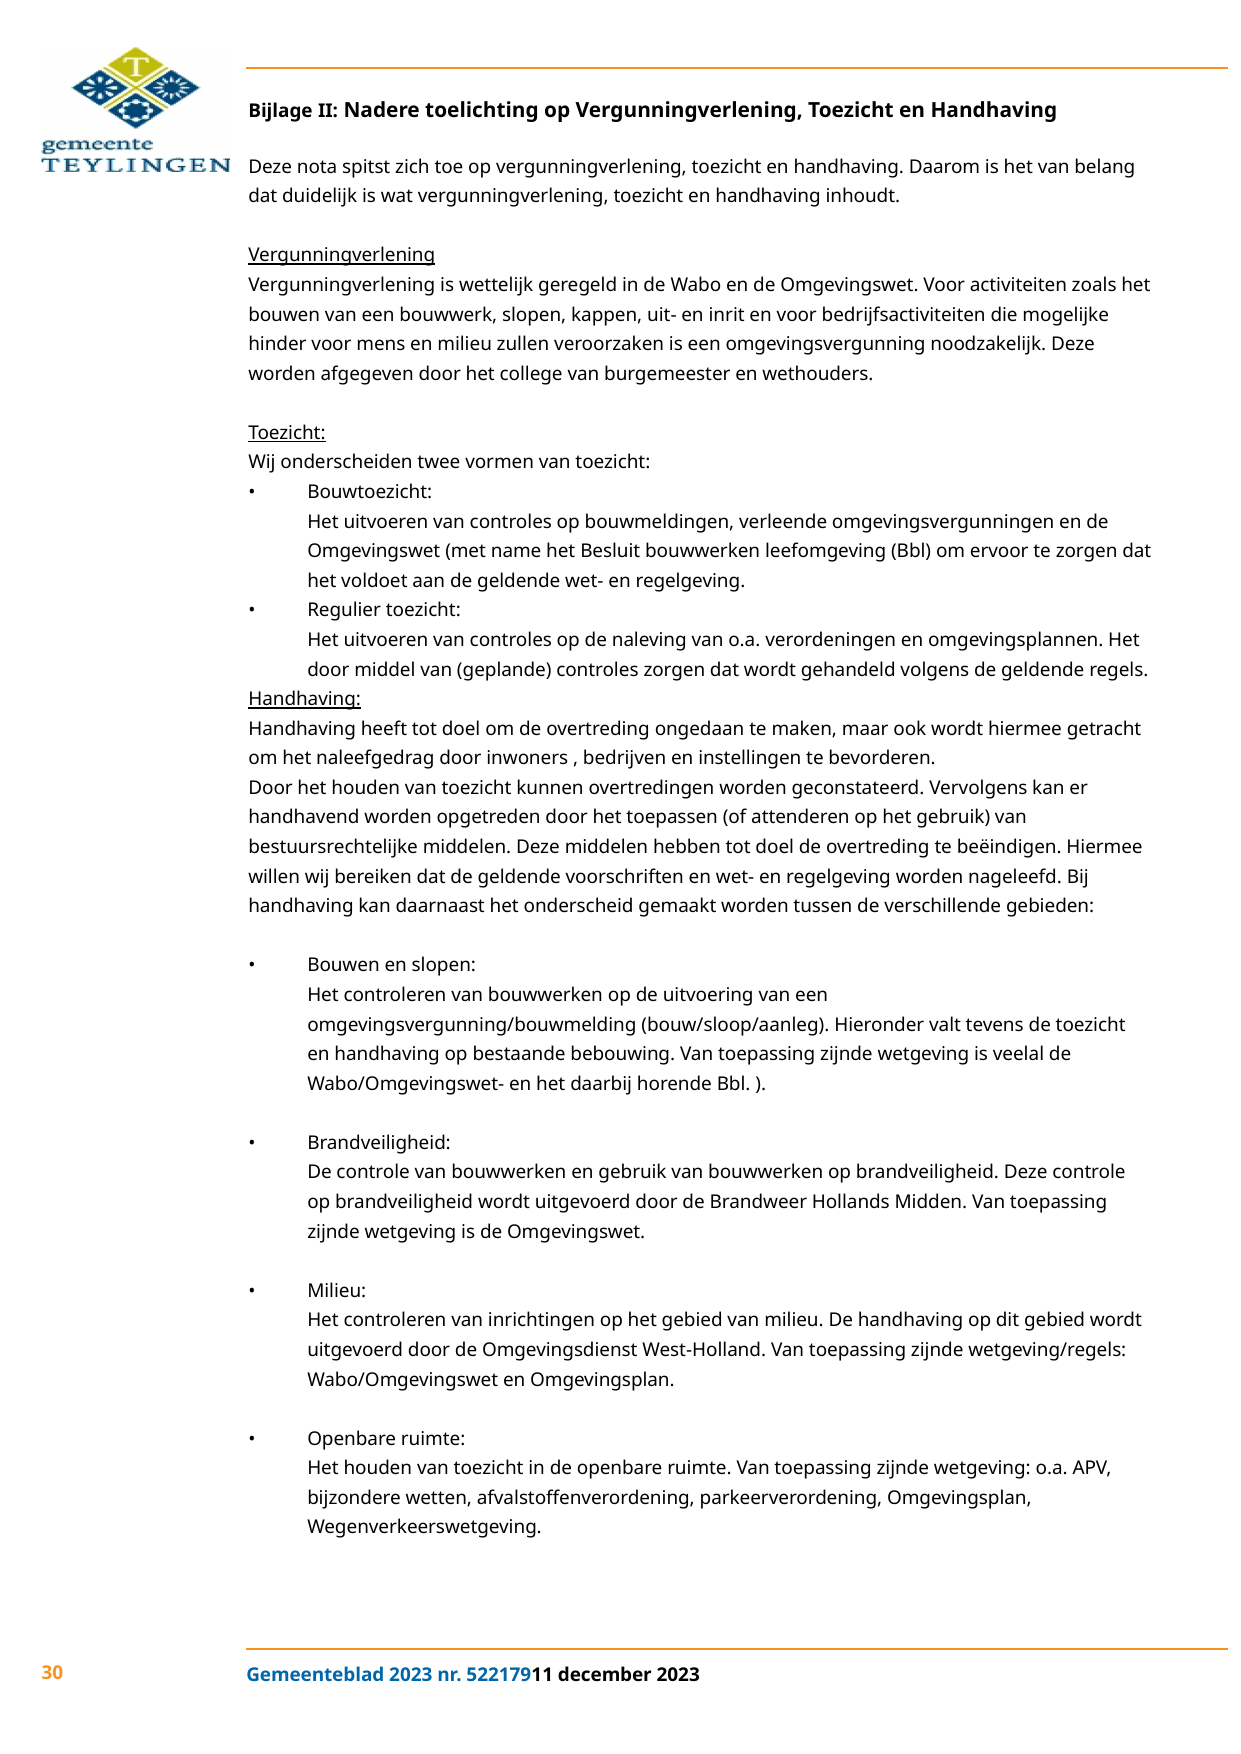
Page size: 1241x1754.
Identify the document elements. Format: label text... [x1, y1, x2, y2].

list Regulier toezicht: [248, 597, 1152, 622]
list Het houden van toezicht in de openbare ruimte. Van toepassing zijnde wetgeving: o.a. APV, bijzondere wetten, afvalstoffenverordening, parkeerverordening, Omgevingsplan, Wegenverkeerswetgeving. [248, 1454, 1152, 1539]
text Vergunningverlening [248, 242, 1152, 267]
text Door het houden van toezicht kunnen overtredingen worden geconstateerd. Vervolgens kan er handhavend worden opgetreden door het toepassen (of attenderen op het gebruik) van bestuursrechtelijke middelen. Deze middelen hebben tot doel de overtreding te beëindigen. Hiermee willen wij bereiken dat de geldende voorschriften en wet- en regelgeving worden nageleefd. Bij handhaving kan daarnaast het onderscheid gemaakt worden tussen de verschillende gebieden: [248, 774, 1152, 918]
text Handhaving heeft tot doel om de overtreding ongedaan te maken, maar ook wordt hiermee getracht om het naleefgedrag door inwoners , bedrijven en instellingen te bevorderen. [248, 715, 1152, 770]
list Bouwtoezicht: [248, 478, 1152, 504]
picture [41, 47, 231, 172]
list Milieu: [248, 1277, 1152, 1303]
text Wij onderscheiden twee vormen van toezicht: [248, 449, 1152, 474]
text Deze nota spitst zich toe op vergunningverlening, toezicht en handhaving. Daarom is het van belang dat duidelijk is wat vergunningverlening, toezicht en handhaving inhoudt. [248, 153, 1152, 208]
list Openbare ruimte: [248, 1425, 1152, 1451]
list Bouwen en slopen: [248, 952, 1152, 977]
list De controle van bouwwerken en gebruik van bouwwerken op brandveiligheid. Deze controle op brandveiligheid wordt uitgevoerd door de Brandweer Hollands Midden. Van toepassing zijnde wetgeving is de Omgevingswet. [248, 1159, 1152, 1244]
text Toezicht: [248, 419, 1152, 445]
text Vergunningverlening is wettelijk geregeld in de Wabo en de Omgevingswet. Voor activiteiten zoals het bouwen van een bouwwerk, slopen, kappen, uit- en inrit en voor bedrijfsactiviteiten die mogelijke hinder voor mens en milieu zullen veroorzaken is een omgevingsvergunning noodzakelijk. Deze worden afgegeven door het college van burgemeester en wethouders. [248, 271, 1152, 386]
list Het controleren van inrichtingen op het gebied van milieu. De handhaving op dit gebied wordt uitgevoerd door de Omgevingsdienst West-Holland. Van toepassing zijnde wetgeving/regels: Wabo/Omgevingswet en Omgevingsplan. [248, 1307, 1152, 1392]
list Het controleren van bouwwerken op de uitvoering van een omgevingsvergunning/bouwmelding (bouw/sloop/aanleg). Hieronder valt tevens de toezicht en handhaving op bestaande bebouwing. Van toepassing zijnde wetgeving is veelal de Wabo/Omgevingswet- en het daarbij horende Bbl. ). [248, 981, 1152, 1096]
list Het uitvoeren van controles op de naleving van o.a. verordeningen en omgevingsplannen. Het door middel van (geplande) controles zorgen dat wordt gehandeld volgens de geldende regels. [248, 626, 1152, 682]
text Bijlage II: Nadere toelichting op Vergunningverlening, Toezicht en Handhaving [248, 95, 1152, 123]
text Handhaving: [248, 685, 1152, 711]
list Het uitvoeren van controles op bouwmeldingen, verleende omgevingsvergunningen en de Omgevingswet (met name het Besluit bouwwerken leefomgeving (Bbl) om ervoor te zorgen dat het voldoet aan de geldende wet- en regelgeving. [248, 508, 1152, 593]
list Brandveiligheid: [248, 1129, 1152, 1155]
